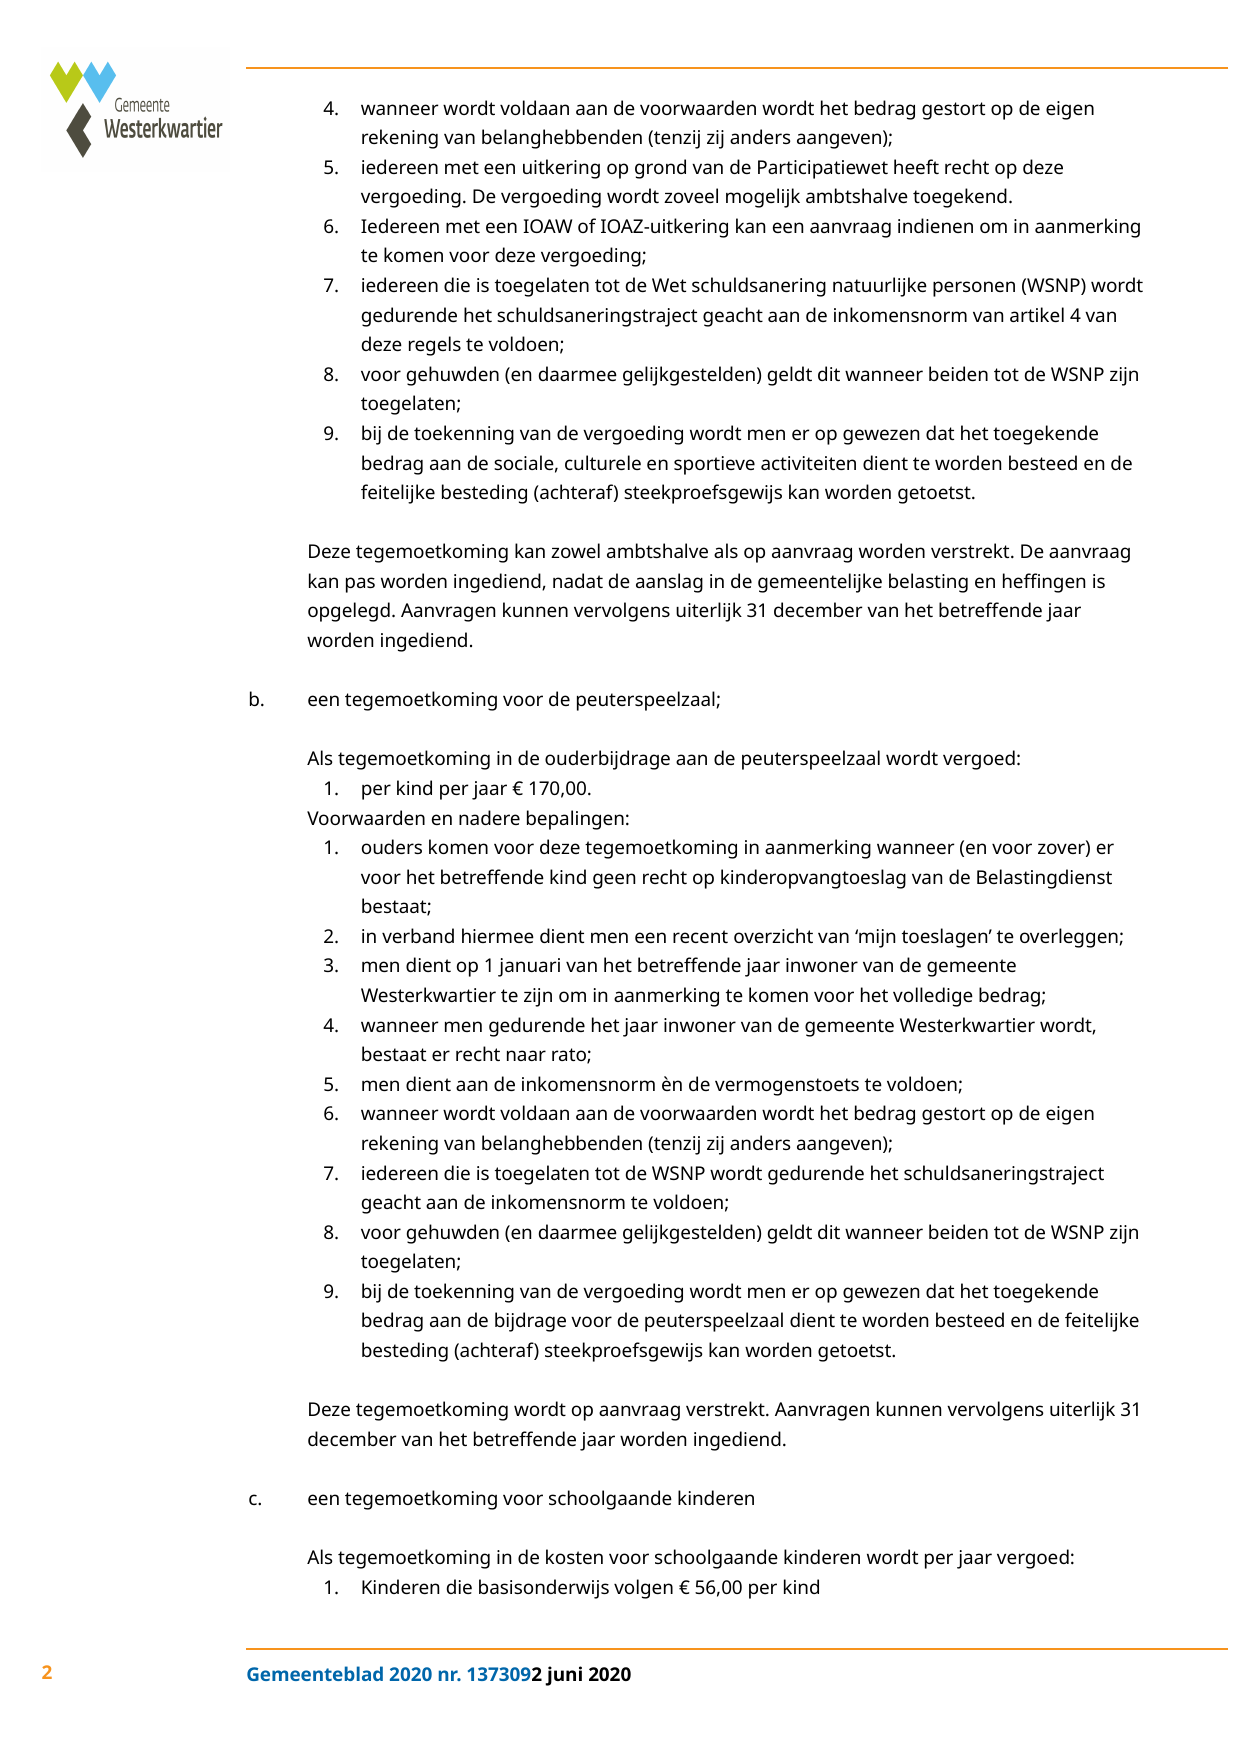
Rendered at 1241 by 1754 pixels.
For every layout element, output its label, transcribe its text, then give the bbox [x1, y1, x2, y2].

list wanneer men gedurende het jaar inwoner van de gemeente Westerkwartier wordt, bestaat er recht naar rato; [323, 1012, 1152, 1067]
list Als tegemoetkoming in de ouderbijdrage aan de peuterspeelzaal wordt vergoed: [248, 746, 1152, 771]
list voor gehuwden (en daarmee gelijkgestelden) geldt dit wanneer beiden tot de WSNP zijn toegelaten; [323, 1219, 1152, 1274]
list wanneer wordt voldaan aan de voorwaarden wordt het bedrag gestort op de eigen rekening van belanghebbenden (tenzij zij anders aangeven); [323, 95, 1152, 150]
list Kinderen die basisonderwijs volgen € 56,00 per kind [323, 1574, 1152, 1600]
list in verband hiermee dient men een recent overzicht van ‘mijn toeslagen’ te overleggen; [323, 923, 1152, 949]
list men dient aan de inkomensnorm èn de vermogenstoets te voldoen; [323, 1071, 1152, 1097]
list ouders komen voor deze tegemoetkoming in aanmerking wanneer (en voor zover) er voor het betreffende kind geen recht op kinderopvangtoeslag van de Belastingdienst bestaat; [323, 834, 1152, 919]
list iedereen die is toegelaten tot de WSNP wordt gedurende het schuldsaneringstraject geacht aan de inkomensnorm te voldoen; [323, 1160, 1152, 1215]
list men dient op 1 januari van het betreffende jaar inwoner van de gemeente Westerkwartier te zijn om in aanmerking te komen voor het volledige bedrag; [323, 953, 1152, 1008]
list wanneer wordt voldaan aan de voorwaarden wordt het bedrag gestort op de eigen rekening van belanghebbenden (tenzij zij anders aangeven); [323, 1101, 1152, 1156]
list Voorwaarden en nadere bepalingen: [248, 805, 1152, 831]
list een tegemoetkoming voor de peuterspeelzaal; [248, 686, 1152, 712]
list Deze tegemoetkoming kan zowel ambtshalve als op aanvraag worden verstrekt. De aanvraag kan pas worden ingediend, nadat de aanslag in de gemeentelijke belasting en heffingen is opgelegd. Aanvragen kunnen vervolgens uiterlijk 31 december van het betreffende jaar worden ingediend. [248, 538, 1152, 653]
list iedereen die is toegelaten tot de Wet schuldsanering natuurlijke personen (WSNP) wordt gedurende het schuldsaneringstraject geacht aan de inkomensnorm van artikel 4 van deze regels te voldoen; [323, 272, 1152, 357]
list Iedereen met een IOAW of IOAZ-uitkering kan een aanvraag indienen om in aanmerking te komen voor deze vergoeding; [323, 213, 1152, 268]
list voor gehuwden (en daarmee gelijkgestelden) geldt dit wanneer beiden tot de WSNP zijn toegelaten; [323, 361, 1152, 416]
list bij de toekenning van de vergoeding wordt men er op gewezen dat het toegekende bedrag aan de bijdrage voor de peuterspeelzaal dient te worden besteed en de feitelijke besteding (achteraf) steekproefsgewijs kan worden getoetst. [323, 1278, 1152, 1363]
list een tegemoetkoming voor schoolgaande kinderen [248, 1485, 1152, 1511]
picture [41, 47, 231, 172]
list bij de toekenning van de vergoeding wordt men er op gewezen dat het toegekende bedrag aan de sociale, culturele en sportieve activiteiten dient te worden besteed en de feitelijke besteding (achteraf) steekproefsgewijs kan worden getoetst. [323, 420, 1152, 505]
list Deze tegemoetkoming wordt op aanvraag verstrekt. Aanvragen kunnen vervolgens uiterlijk 31 december van het betreffende jaar worden ingediend. [248, 1396, 1152, 1452]
list iedereen met een uitkering op grond van de Participatiewet heeft recht op deze vergoeding. De vergoeding wordt zoveel mogelijk ambtshalve toegekend. [323, 154, 1152, 209]
list per kind per jaar € 170,00. [323, 775, 1152, 801]
list Als tegemoetkoming in de kosten voor schoolgaande kinderen wordt per jaar vergoed: [248, 1544, 1152, 1570]
